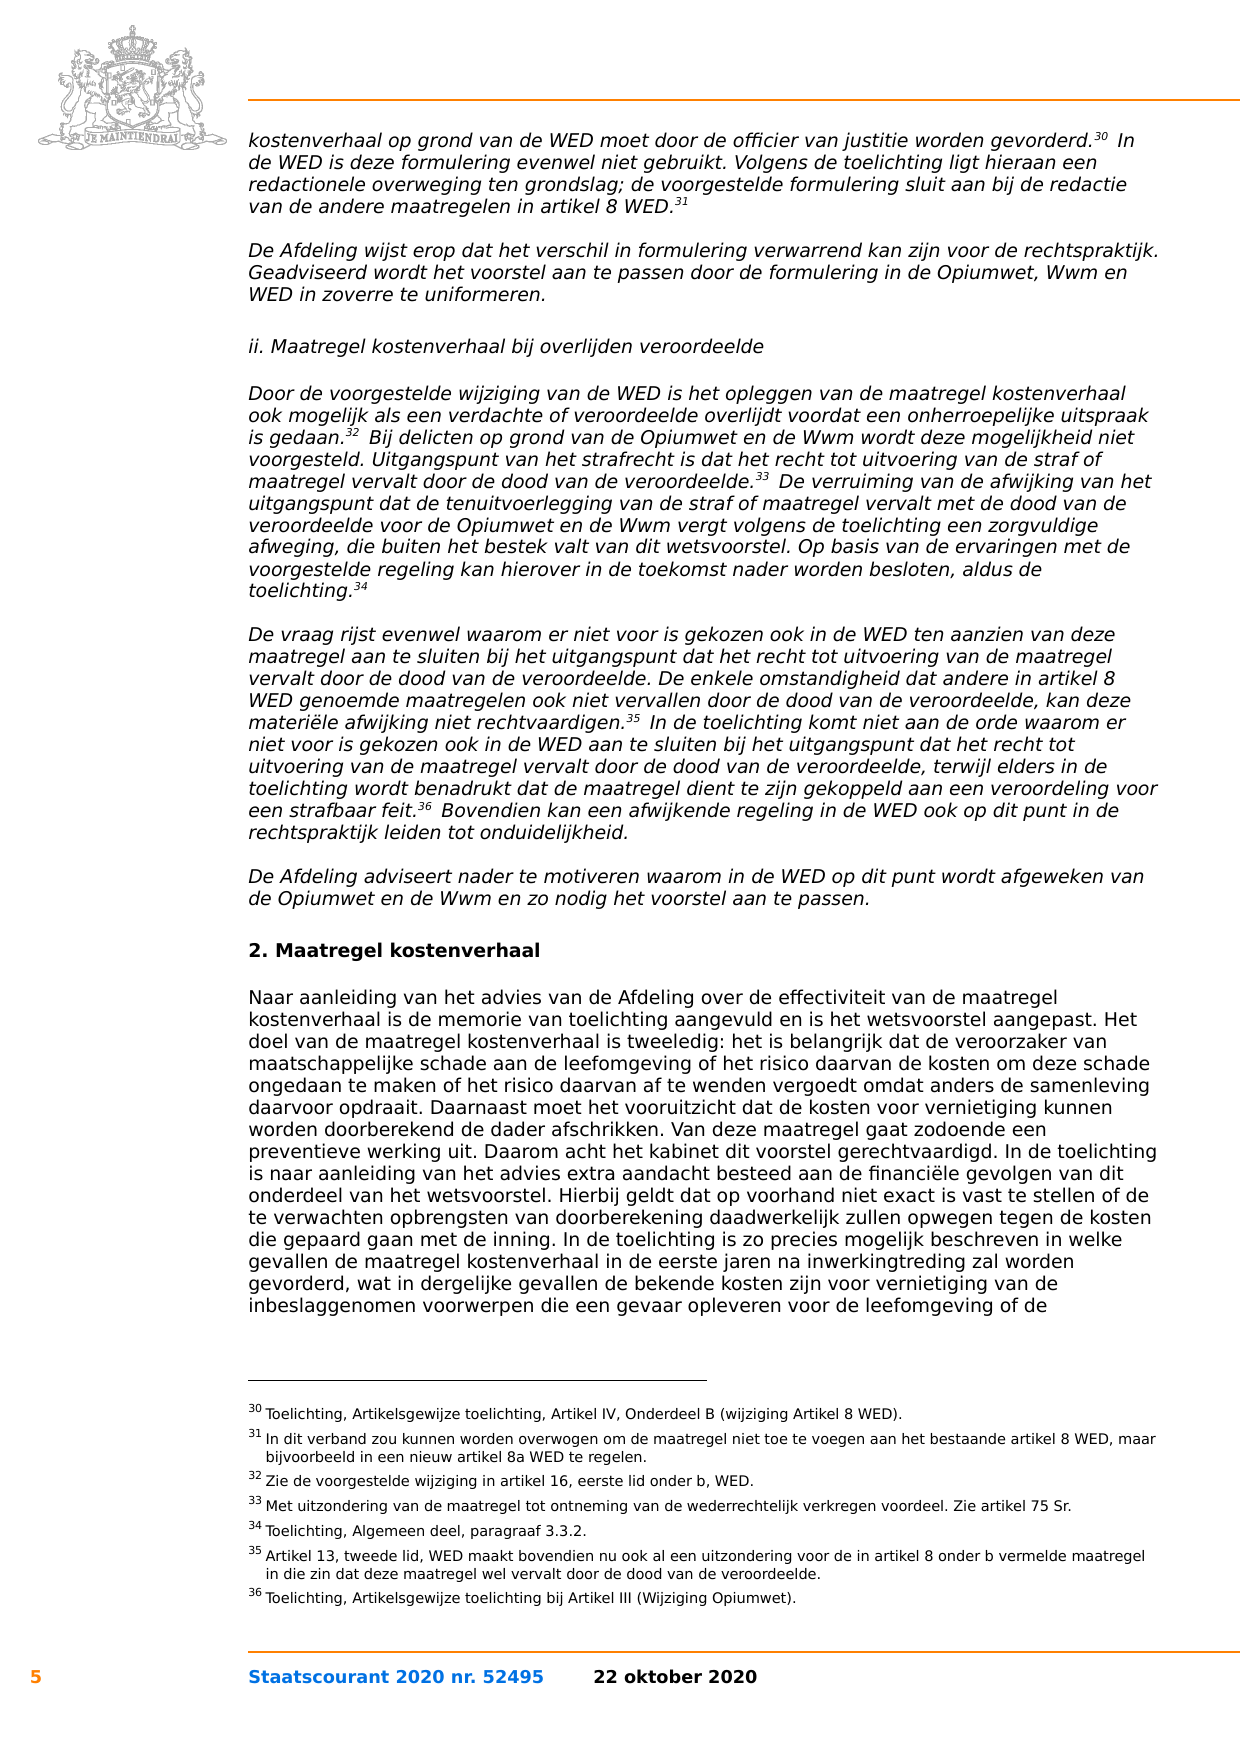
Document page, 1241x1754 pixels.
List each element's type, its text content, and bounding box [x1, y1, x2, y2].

text Artikel 13, tweede lid, WED maakt bovendien nu ook al een uitzondering voor de in artikel 8 onder b vermelde maatregel in die zin dat deze maatregel wel vervalt door de dood van de veroordeelde. [248, 1544, 1163, 1583]
text De vraag rijst evenwel waarom er niet voor is gekozen ook in de WED ten aanzien van deze maatregel aan te sluiten bij het uitgangspunt dat het recht tot uitvoering van de maatregel vervalt door de dood van de veroordeelde. De enkele omstandigheid dat andere in artikel 8 WED genoemde maatregelen ook niet vervallen door de dood van de veroordeelde, kan deze materiële afwijking niet rechtvaardigen. In de toelichting komt niet aan de orde waarom er niet voor is gekozen ook in de WED aan te sluiten bij het uitgangspunt dat het recht tot uitvoering van de maatregel vervalt door de dood van de veroordeelde, terwijl elders in de toelichting wordt benadrukt dat de maatregel dient te zijn gekoppeld aan een veroordeling voor een strafbaar feit. Bovendien kan een afwijkende regeling in de WED ook op dit punt in de rechtspraktijk leiden tot onduidelijkheid. [248, 624, 1163, 844]
subtitle ii. Maatregel kostenverhaal bij overlijden veroordeelde [248, 336, 1163, 358]
text Toelichting, Artikelsgewijze toelichting, Artikel IV, Onderdeel B (wijziging Artikel 8 WED). [248, 1402, 1163, 1424]
text Door de voorgestelde wijziging van de WED is het opleggen van de maatregel kostenverhaal ook mogelijk als een verdachte of veroordeelde overlijdt voordat een onherroepelijke uitspraak is gedaan. Bij delicten op grond van de Opiumwet en de Wwm wordt deze mogelijkheid niet voorgesteld. Uitgangspunt van het strafrecht is dat het recht tot uitvoering van de straf of maatregel vervalt door de dood van de veroordeelde. De verruiming van de afwijking van het uitgangspunt dat de tenuitvoerlegging van de straf of maatregel vervalt met de dood van de veroordeelde voor de Opiumwet en de Wwm vergt volgens de toelichting een zorgvuldige afweging, die buiten het bestek valt van dit wetsvoorstel. Op basis van de ervaringen met de voorgestelde regeling kan hierover in de toekomst nader worden besloten, aldus de toelichting. [248, 383, 1163, 602]
text In dit verband zou kunnen worden overwogen om de maatregel niet toe te voegen aan het bestaande artikel 8 WED, maar bijvoorbeeld in een nieuw artikel 8a WED te regelen. [248, 1427, 1163, 1466]
text Toelichting, Algemeen deel, paragraaf 3.3.2. [248, 1519, 1163, 1541]
picture [38, 25, 227, 150]
text De Afdeling adviseert nader te motiveren waarom in de WED op dit punt wordt afgeweken van de Opiumwet en de Wwm en zo nodig het voorstel aan te passen. [248, 866, 1163, 910]
subtitle 2. Maatregel kostenverhaal [248, 940, 1163, 962]
text Zie de voorgestelde wijziging in artikel 16, eerste lid onder b, WED. [248, 1469, 1163, 1491]
text Met uitzondering van de maatregel tot ontneming van de wederrechtelijk verkregen voordeel. Zie artikel 75 Sr. [248, 1494, 1163, 1516]
text Toelichting, Artikelsgewijze toelichting bij Artikel III (Wijziging Opiumwet). [248, 1586, 1163, 1608]
text Naar aanleiding van het advies van de Afdeling over de effectiviteit van de maatregel kostenverhaal is de memorie van toelichting aangevuld en is het wetsvoorstel aangepast. Het doel van de maatregel kostenverhaal is tweeledig: het is belangrijk dat de veroorzaker van maatschappelijke schade aan de leefomgeving of het risico daarvan de kosten om deze schade ongedaan te maken of het risico daarvan af te wenden vergoedt omdat anders de samenleving daarvoor opdraait. Daarnaast moet het vooruitzicht dat de kosten voor vernietiging kunnen worden doorberekend de dader afschrikken. Van deze maatregel gaat zodoende een preventieve werking uit. Daarom acht het kabinet dit voorstel gerechtvaardigd. In de toelichting is naar aanleiding van het advies extra aandacht besteed aan de financiële gevolgen van dit onderdeel van het wetsvoorstel. Hierbij geldt dat op voorhand niet exact is vast te stellen of de te verwachten opbrengsten van doorberekening daadwerkelijk zullen opwegen tegen de kosten die gepaard gaan met de inning. In de toelichting is zo precies mogelijk beschreven in welke gevallen de maatregel kostenverhaal in de eerste jaren na inwerkingtreding zal worden gevorderd, wat in dergelijke gevallen de bekende kosten zijn voor vernietiging van de inbeslaggenomen voorwerpen die een gevaar opleveren voor de leefomgeving of de [248, 987, 1163, 1317]
text De Afdeling wijst erop dat het verschil in formulering verwarrend kan zijn voor de rechtspraktijk. Geadviseerd wordt het voorstel aan te passen door de formulering in de Opiumwet, Wwm en WED in zoverre te uniformeren. [248, 240, 1163, 306]
text kostenverhaal op grond van de WED moet door de officier van justitie worden gevorderd. In de WED is deze formulering evenwel niet gebruikt. Volgens de toelichting ligt hieraan een redactionele overweging ten grondslag; de voorgestelde formulering sluit aan bij de redactie van de andere maatregelen in artikel 8 WED. [248, 130, 1163, 218]
